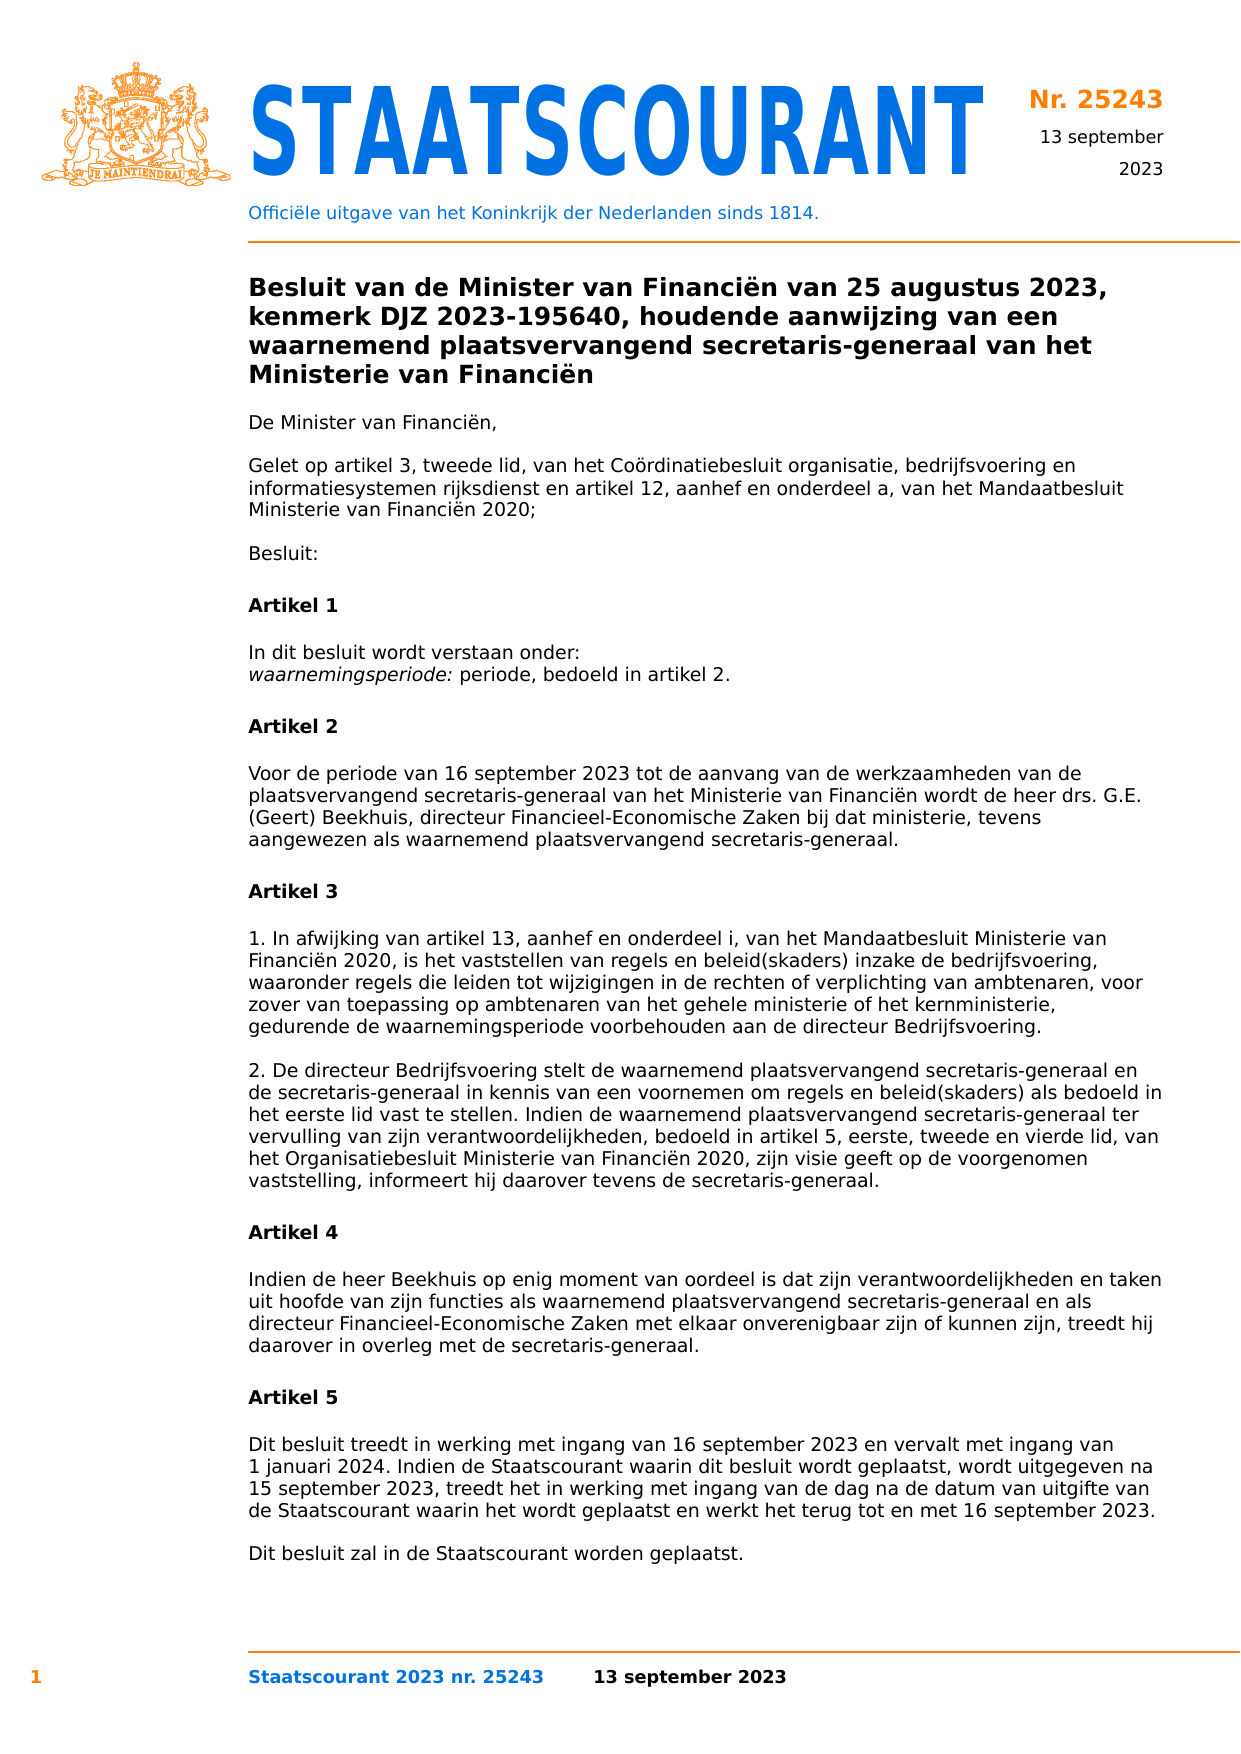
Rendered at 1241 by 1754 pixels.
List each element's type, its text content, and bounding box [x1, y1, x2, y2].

table_header STAATSCOURANT [248, 62, 998, 203]
subtitle Besluit van de Minister van Financiën van 25 augustus 2023, kenmerk DJZ 2023-195640, houdende aanwijzing van een waarnemend plaatsvervangend secretaris-generaal van het Ministerie van Financiën [248, 273, 1163, 390]
table_header Nr. 25243 [998, 62, 1240, 121]
subtitle Artikel 4 [248, 1222, 1163, 1244]
subtitle Artikel 3 [248, 881, 1163, 903]
text In dit besluit wordt verstaan onder: [248, 642, 1163, 664]
subtitle Artikel 2 [248, 716, 1163, 738]
text Dit besluit zal in de Staatscourant worden geplaatst. [248, 1543, 1163, 1565]
text Voor de periode van 16 september 2023 tot de aanvang van de werkzaamheden van de plaatsvervangend secretaris-generaal van het Ministerie van Financiën wordt de heer drs. G.E. (Geert) Beekhuis, directeur Financieel-Economische Zaken bij dat ministerie, tevens aangewezen als waarnemend plaatsvervangend secretaris-generaal. [248, 763, 1163, 851]
picture [41, 62, 231, 186]
table_header [25, 62, 248, 241]
text 1. In afwijking van artikel 13, aanhef en onderdeel i, van het Mandaatbesluit Ministerie van Financiën 2020, is het vaststellen van regels en beleid(skaders) inzake de bedrijfsvoering, waaronder regels die leiden tot wijzigingen in de rechten of verplichting van ambtenaren, voor zover van toepassing op ambtenaren van het gehele ministerie of het kernministerie, gedurende de waarnemingsperiode voorbehouden aan de directeur Bedrijfsvoering. [248, 928, 1163, 1038]
text Gelet op artikel 3, tweede lid, van het Coördinatiebesluit organisatie, bedrijfsvoering en informatiesystemen rijksdienst en artikel 12, aanhef en onderdeel a, van het Mandaatbesluit Ministerie van Financiën 2020; [248, 455, 1163, 521]
text waarnemingsperiode: periode, bedoeld in artikel 2. [248, 664, 1163, 686]
text De Minister van Financiën, [248, 412, 1163, 433]
text Dit besluit treedt in werking met ingang van 16 september 2023 en vervalt met ingang van 1 januari 2024. Indien de Staatscourant waarin dit besluit wordt geplaatst, wordt uitgegeven na 15 september 2023, treedt het in werking met ingang van de dag na de datum van uitgifte van de Staatscourant waarin het wordt geplaatst en werkt het terug tot en met 16 september 2023. [248, 1433, 1163, 1521]
text Besluit: [248, 543, 1163, 565]
subtitle Artikel 5 [248, 1387, 1163, 1408]
table_cell 13 september [998, 121, 1240, 153]
table_cell Officiële uitgave van het Koninkrijk der Nederlanden sinds 1814. [248, 203, 1240, 241]
text Indien de heer Beekhuis op enig moment van oordeel is dat zijn verantwoordelijkheden en taken uit hoofde van zijn functies als waarnemend plaatsvervangend secretaris-generaal en als directeur Financieel-Economische Zaken met elkaar onverenigbaar zijn of kunnen zijn, treedt hij daarover in overleg met de secretaris-generaal. [248, 1269, 1163, 1357]
text 2. De directeur Bedrijfsvoering stelt de waarnemend plaatsvervangend secretaris-generaal en de secretaris-generaal in kennis van een voornemen om regels en beleid(skaders) als bedoeld in het eerste lid vast te stellen. Indien de waarnemend plaatsvervangend secretaris-generaal ter vervulling van zijn verantwoordelijkheden, bedoeld in artikel 5, eerste, tweede en vierde lid, van het Organisatiebesluit Ministerie van Financiën 2020, zijn visie geeft op de voorgenomen vaststelling, informeert hij daarover tevens de secretaris-generaal. [248, 1060, 1163, 1192]
table_cell 2023 [998, 153, 1240, 203]
subtitle Artikel 1 [248, 595, 1163, 617]
